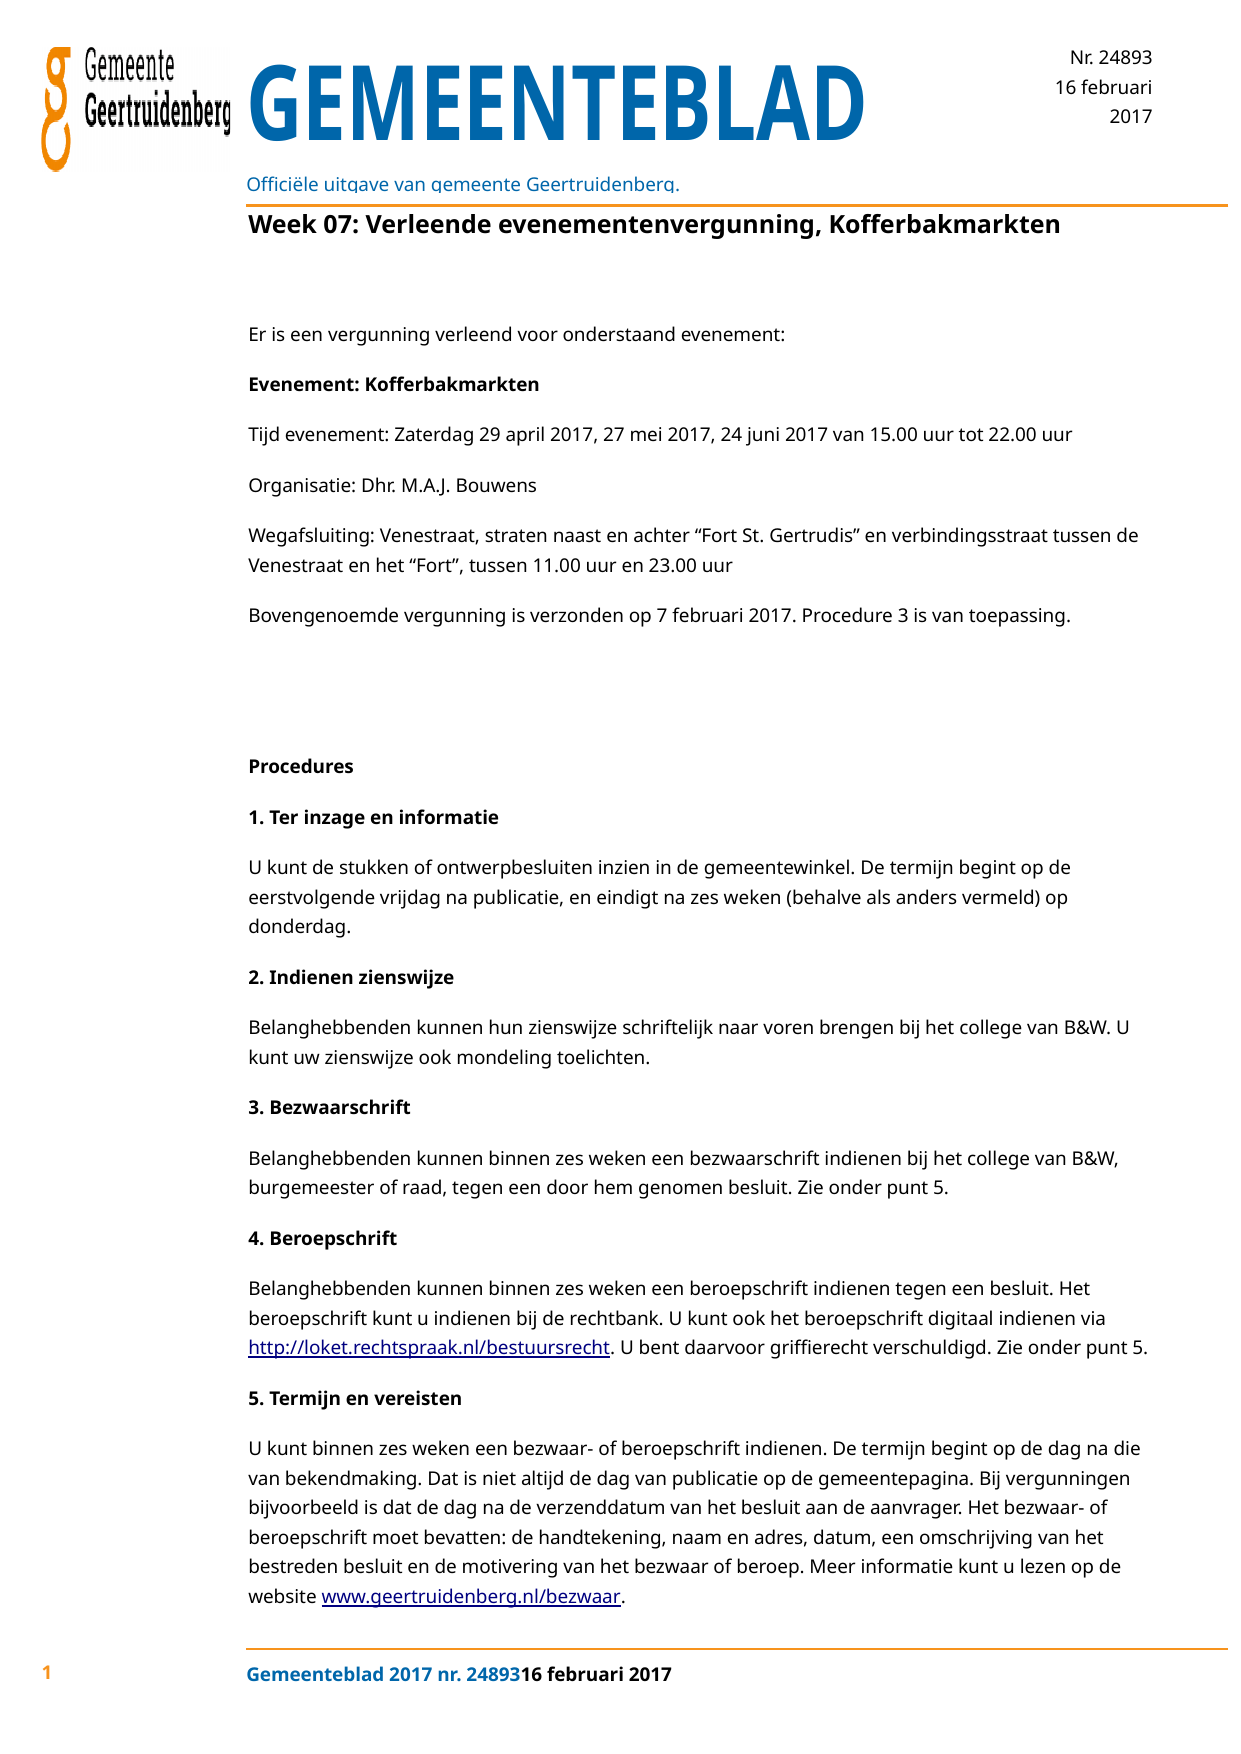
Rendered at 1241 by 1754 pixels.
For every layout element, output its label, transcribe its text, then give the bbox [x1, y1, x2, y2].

text Belanghebbenden kunnen binnen zes weken een beroepschrift indienen tegen een besluit. Het beroepschrift kunt u indienen bij de rechtbank. U kunt ook het beroepschrift digitaal indienen via http://loket.rechtspraak.nl/bestuursrecht. U bent daarvoor griffierecht verschuldigd. Zie onder punt 5. [248, 1275, 1152, 1360]
text 2. Indienen zienswijze [248, 964, 1152, 990]
text Week 07: Verleende evenementenvergunning, Kofferbakmarkten [248, 207, 1152, 241]
text 1. Ter inzage en informatie [248, 804, 1152, 830]
text 4. Beroepschrift [248, 1225, 1152, 1251]
text 3. Bezwaarschrift [248, 1094, 1152, 1120]
text Procedures [248, 754, 1152, 779]
text Tijd evenement: Zaterdag 29 april 2017, 27 mei 2017, 24 juni 2017 van 15.00 uur tot 22.00 uur [248, 422, 1152, 447]
text Bovengenoemde vergunning is verzonden op 7 februari 2017. Procedure 3 is van toepassing. [248, 602, 1152, 628]
text Belanghebbenden kunnen binnen zes weken een bezwaarschrift indienen bij het college van B&W, burgemeester of raad, tegen een door hem genomen besluit. Zie onder punt 5. [248, 1145, 1152, 1200]
text 5. Termijn en vereisten [248, 1385, 1152, 1411]
text Wegafsluiting: Venestraat, straten naast en achter “Fort St. Gertrudis” en verbindingsstraat tussen de Venestraat en het “Fort”, tussen 11.00 uur en 23.00 uur [248, 522, 1152, 578]
text Organisatie: Dhr. M.A.J. Bouwens [248, 472, 1152, 498]
text Evenement: Kofferbakmarkten [248, 371, 1152, 397]
text U kunt de stukken of ontwerpbesluiten inzien in de gemeentewinkel. De termijn begint op de eerstvolgende vrijdag na publicatie, en eindigt na zes weken (behalve als anders vermeld) op donderdag. [248, 854, 1152, 939]
text Belanghebbenden kunnen hun zienswijze schriftelijk naar voren brengen bij het college van B&W. U kunt uw zienswijze ook mondeling toelichten. [248, 1014, 1152, 1070]
picture [41, 47, 231, 172]
text U kunt binnen zes weken een bezwaar- of beroepschrift indienen. De termijn begint op de dag na die van bekendmaking. Dat is niet altijd de dag van publicatie op de gemeentepagina. Bij vergunningen bijvoorbeeld is dat de dag na de verzenddatum van het besluit aan de aanvrager. Het bezwaar- of beroepschrift moet bevatten: de handtekening, naam en adres, datum, een omschrijving van het bestreden besluit en de motivering van het bezwaar of beroep. Meer informatie kunt u lezen op de website www.geertruidenberg.nl/bezwaar. [248, 1435, 1152, 1609]
text Er is een vergunning verleend voor onderstaand evenement: [248, 321, 1152, 346]
